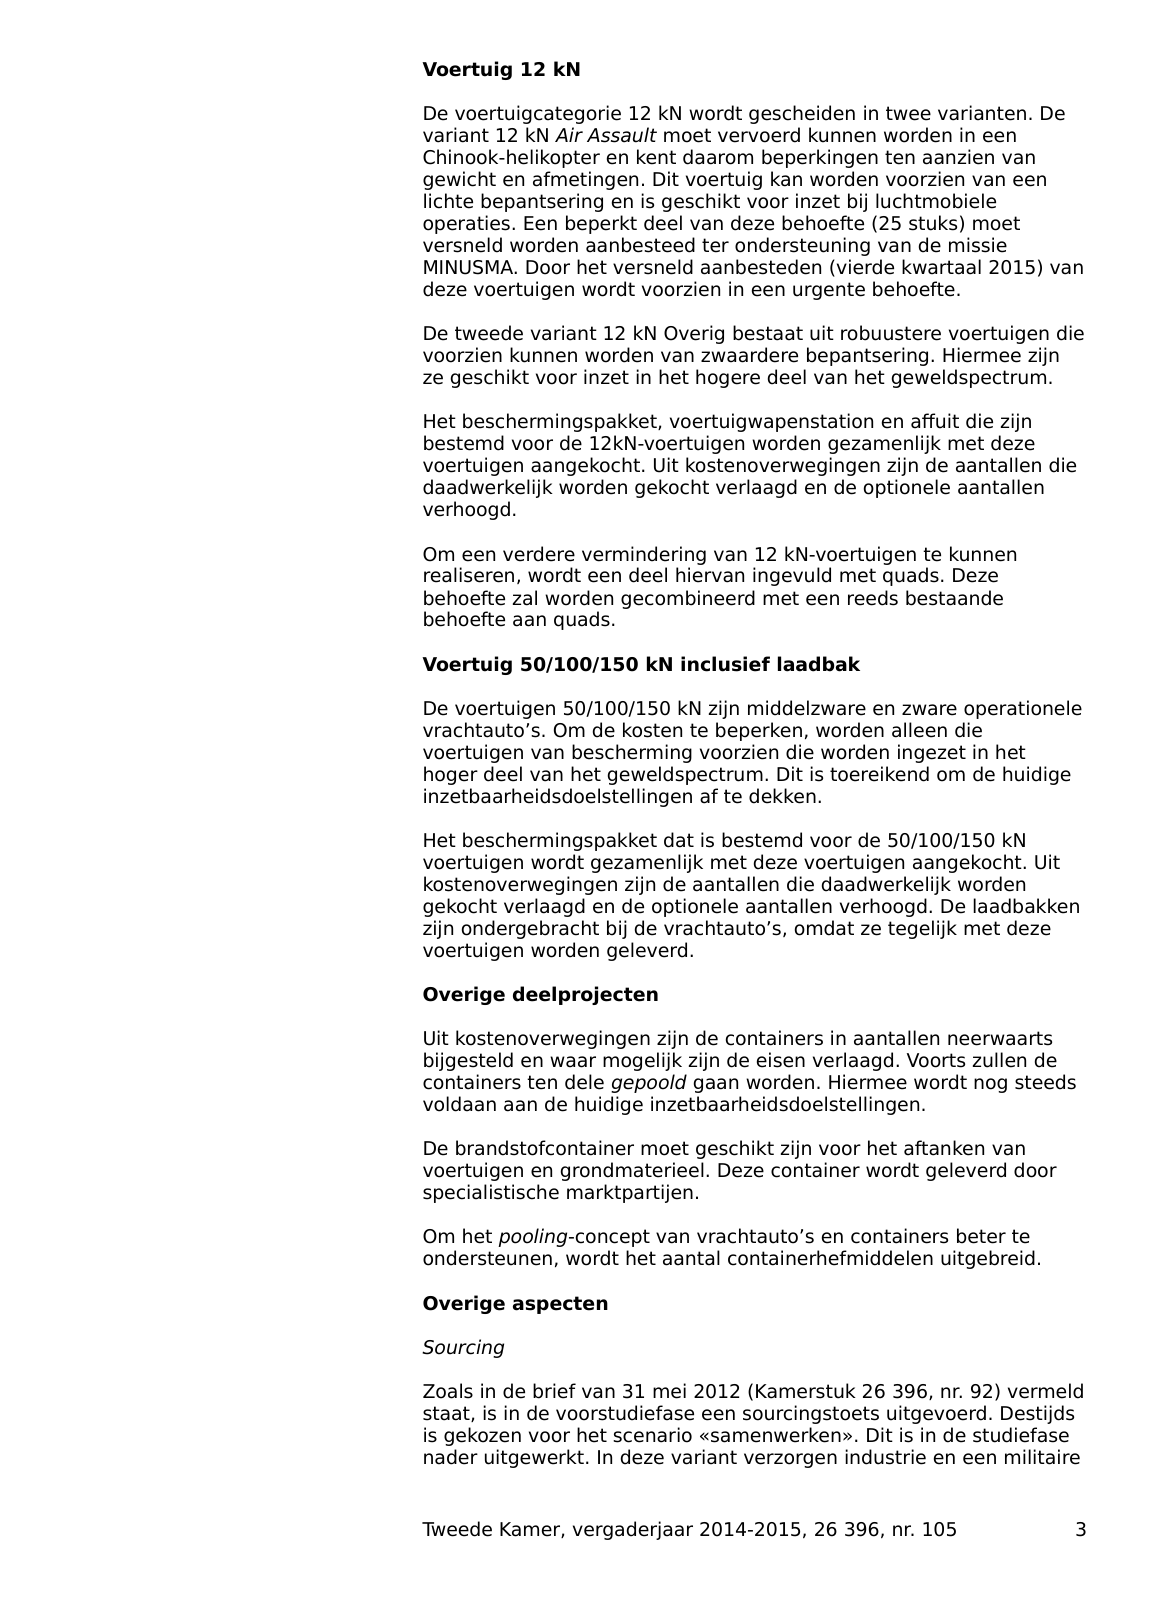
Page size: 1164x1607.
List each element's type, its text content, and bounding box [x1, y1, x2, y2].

text De voertuigen 50/100/150 kN zijn middelzware en zware operationele vrachtauto’s. Om de kosten te beperken, worden alleen die voertuigen van bescherming voorzien die worden ingezet in het hoger deel van het geweldspectrum. Dit is toereikend om de huidige inzetbaarheidsdoelstellingen af te dekken. [422, 698, 1087, 808]
text De tweede variant 12 kN Overig bestaat uit robuustere voertuigen die voorzien kunnen worden van zwaardere bepantsering. Hiermee zijn ze geschikt voor inzet in het hogere deel van het geweldspectrum. [422, 323, 1087, 389]
subtitle Voertuig 50/100/150 kN inclusief laadbak [422, 653, 1087, 676]
text De brandstofcontainer moet geschikt zijn voor het aftanken van voertuigen en grondmaterieel. Deze container wordt geleverd door specialistische marktpartijen. [422, 1138, 1087, 1204]
text Zoals in de brief van 31 mei 2012 (Kamerstuk 26 396, nr. 92) vermeld staat, is in de voorstudiefase een sourcingstoets uitgevoerd. Destijds is gekozen voor het scenario «samenwerken». Dit is in de studiefase nader uitgewerkt. In deze variant verzorgen industrie en een militaire [422, 1381, 1087, 1469]
subtitle Overige deelprojecten [422, 984, 1087, 1006]
subtitle Sourcing [422, 1337, 1087, 1358]
text Het beschermingspakket, voertuigwapenstation en affuit die zijn bestemd voor de 12kN-voertuigen worden gezamenlijk met deze voertuigen aangekocht. Uit kostenoverwegingen zijn de aantallen die daadwerkelijk worden gekocht verlaagd en de optionele aantallen verhoogd. [422, 411, 1087, 521]
text De voertuigcategorie 12 kN wordt gescheiden in twee varianten. De variant 12 kN Air Assault moet vervoerd kunnen worden in een Chinook-helikopter en kent daarom beperkingen ten aanzien van gewicht en afmetingen. Dit voertuig kan worden voorzien van een lichte bepantsering en is geschikt voor inzet bij luchtmobiele operaties. Een beperkt deel van deze behoefte (25 stuks) moet versneld worden aanbesteed ter ondersteuning van de missie MINUSMA. Door het versneld aanbesteden (vierde kwartaal 2015) van deze voertuigen wordt voorzien in een urgente behoefte. [422, 103, 1087, 301]
subtitle Overige aspecten [422, 1292, 1087, 1314]
text Om een verdere vermindering van 12 kN-voertuigen te kunnen realiseren, wordt een deel hiervan ingevuld met quads. Deze behoefte zal worden gecombineerd met een reeds bestaande behoefte aan quads. [422, 543, 1087, 631]
text Uit kostenoverwegingen zijn de containers in aantallen neerwaarts bijgesteld en waar mogelijk zijn de eisen verlaagd. Voorts zullen de containers ten dele gepoold gaan worden. Hiermee wordt nog steeds voldaan aan de huidige inzetbaarheidsdoelstellingen. [422, 1028, 1087, 1116]
text Het beschermingspakket dat is bestemd voor de 50/100/150 kN voertuigen wordt gezamenlijk met deze voertuigen aangekocht. Uit kostenoverwegingen zijn de aantallen die daadwerkelijk worden gekocht verlaagd en de optionele aantallen verhoogd. De laadbakken zijn ondergebracht bij de vrachtauto’s, omdat ze tegelijk met deze voertuigen worden geleverd. [422, 830, 1087, 962]
subtitle Voertuig 12 kN [422, 59, 1087, 81]
text Om het pooling-concept van vrachtauto’s en containers beter te ondersteunen, wordt het aantal containerhefmiddelen uitgebreid. [422, 1226, 1087, 1270]
